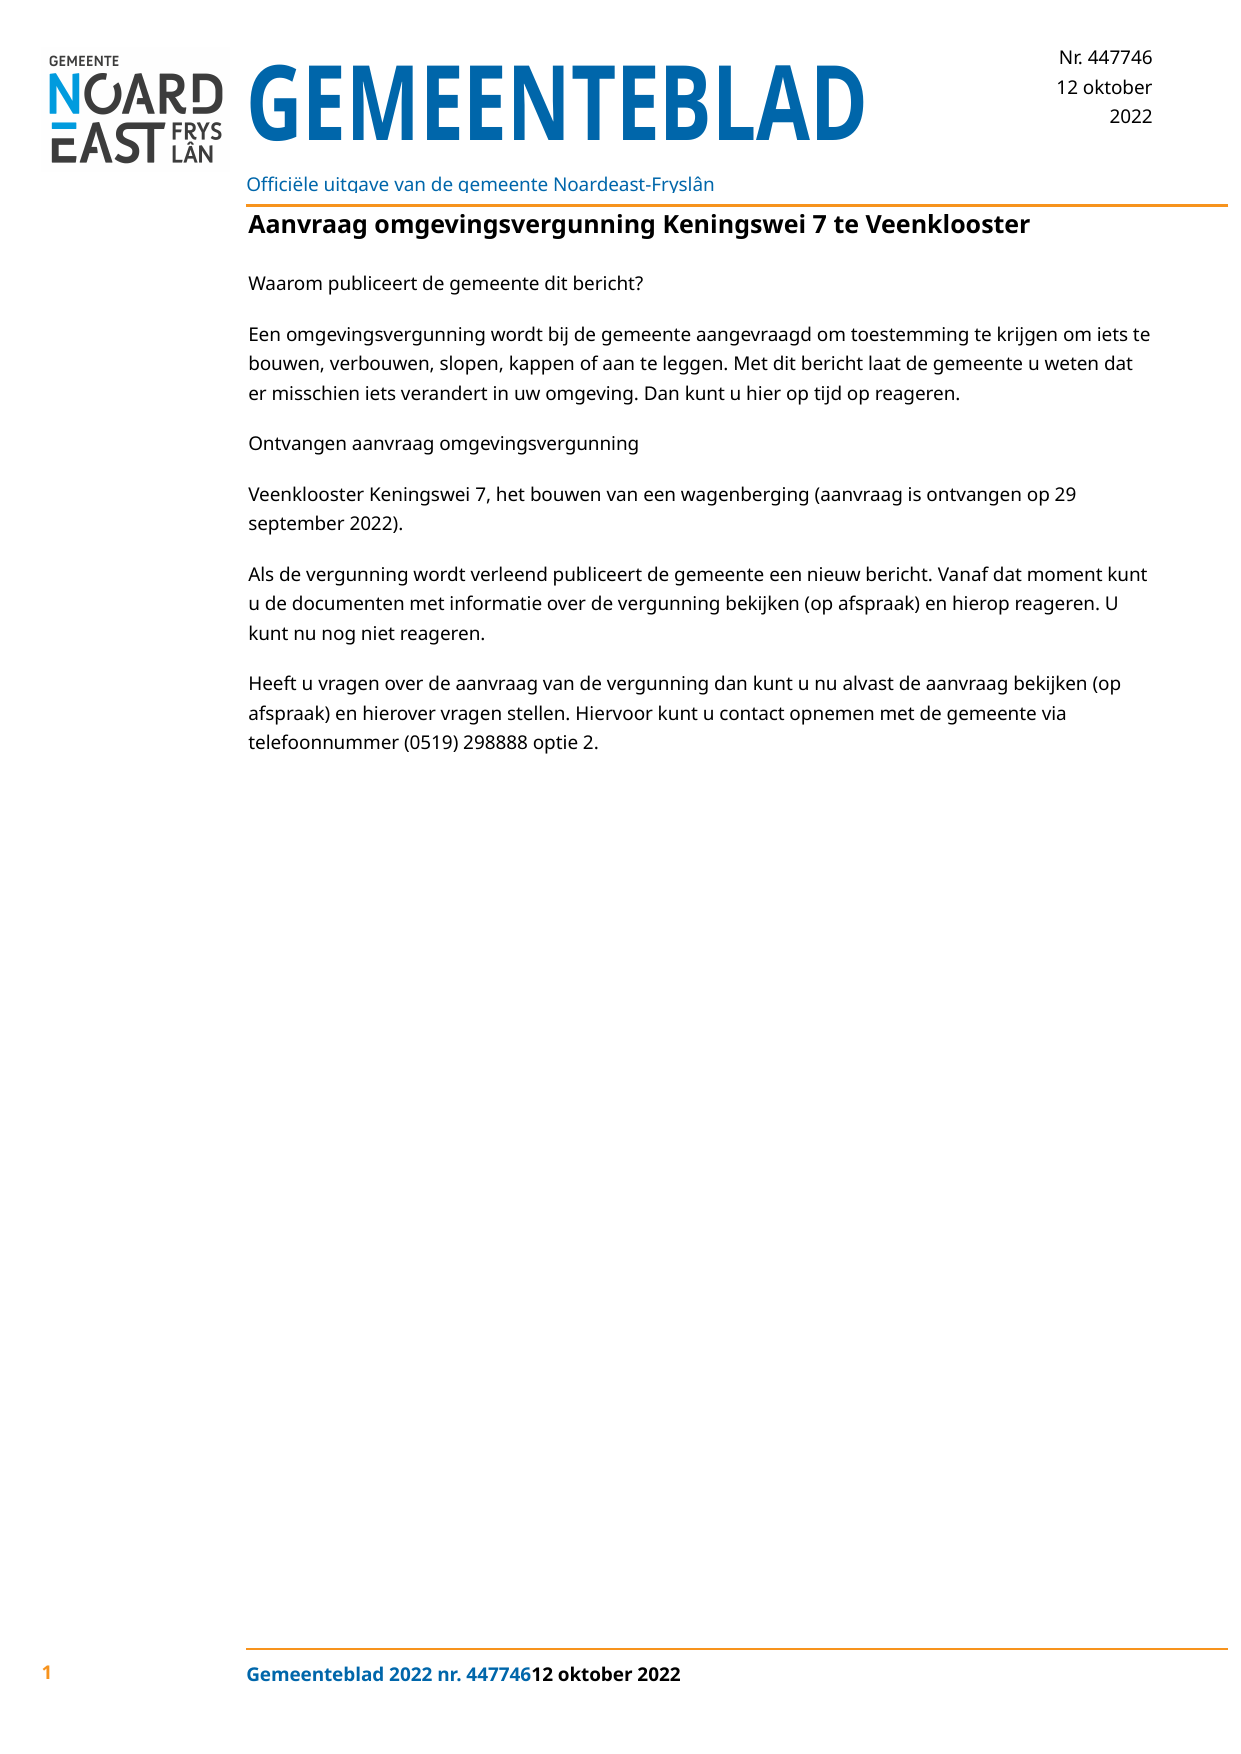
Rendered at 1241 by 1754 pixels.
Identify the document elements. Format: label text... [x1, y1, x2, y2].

text Als de vergunning wordt verleend publiceert de gemeente een nieuw bericht. Vanaf dat moment kunt u de documenten met informatie over de vergunning bekijken (op afspraak) en hierop reageren. U kunt nu nog niet reageren. [248, 561, 1152, 646]
text Heeft u vragen over de aanvraag van de vergunning dan kunt u nu alvast de aanvraag bekijken (op afspraak) en hierover vragen stellen. Hiervoor kunt u contact opnemen met de gemeente via telefoonnummer (0519) 298888 optie 2. [248, 670, 1152, 755]
text Veenklooster Keningswei 7, het bouwen van een wagenberging (aanvraag is ontvangen op 29 september 2022). [248, 481, 1152, 536]
text Ontvangen aanvraag omgevingsvergunning [248, 430, 1152, 456]
text Aanvraag omgevingsvergunning Keningswei 7 te Veenklooster [248, 207, 1152, 241]
text Waarom publiceert de gemeente dit bericht? [248, 270, 1152, 296]
picture [41, 47, 231, 172]
text Een omgevingsvergunning wordt bij de gemeente aangevraagd om toestemming te krijgen om iets te bouwen, verbouwen, slopen, kappen of aan te leggen. Met dit bericht laat de gemeente u weten dat er misschien iets verandert in uw omgeving. Dan kunt u hier op tijd op reageren. [248, 321, 1152, 406]
